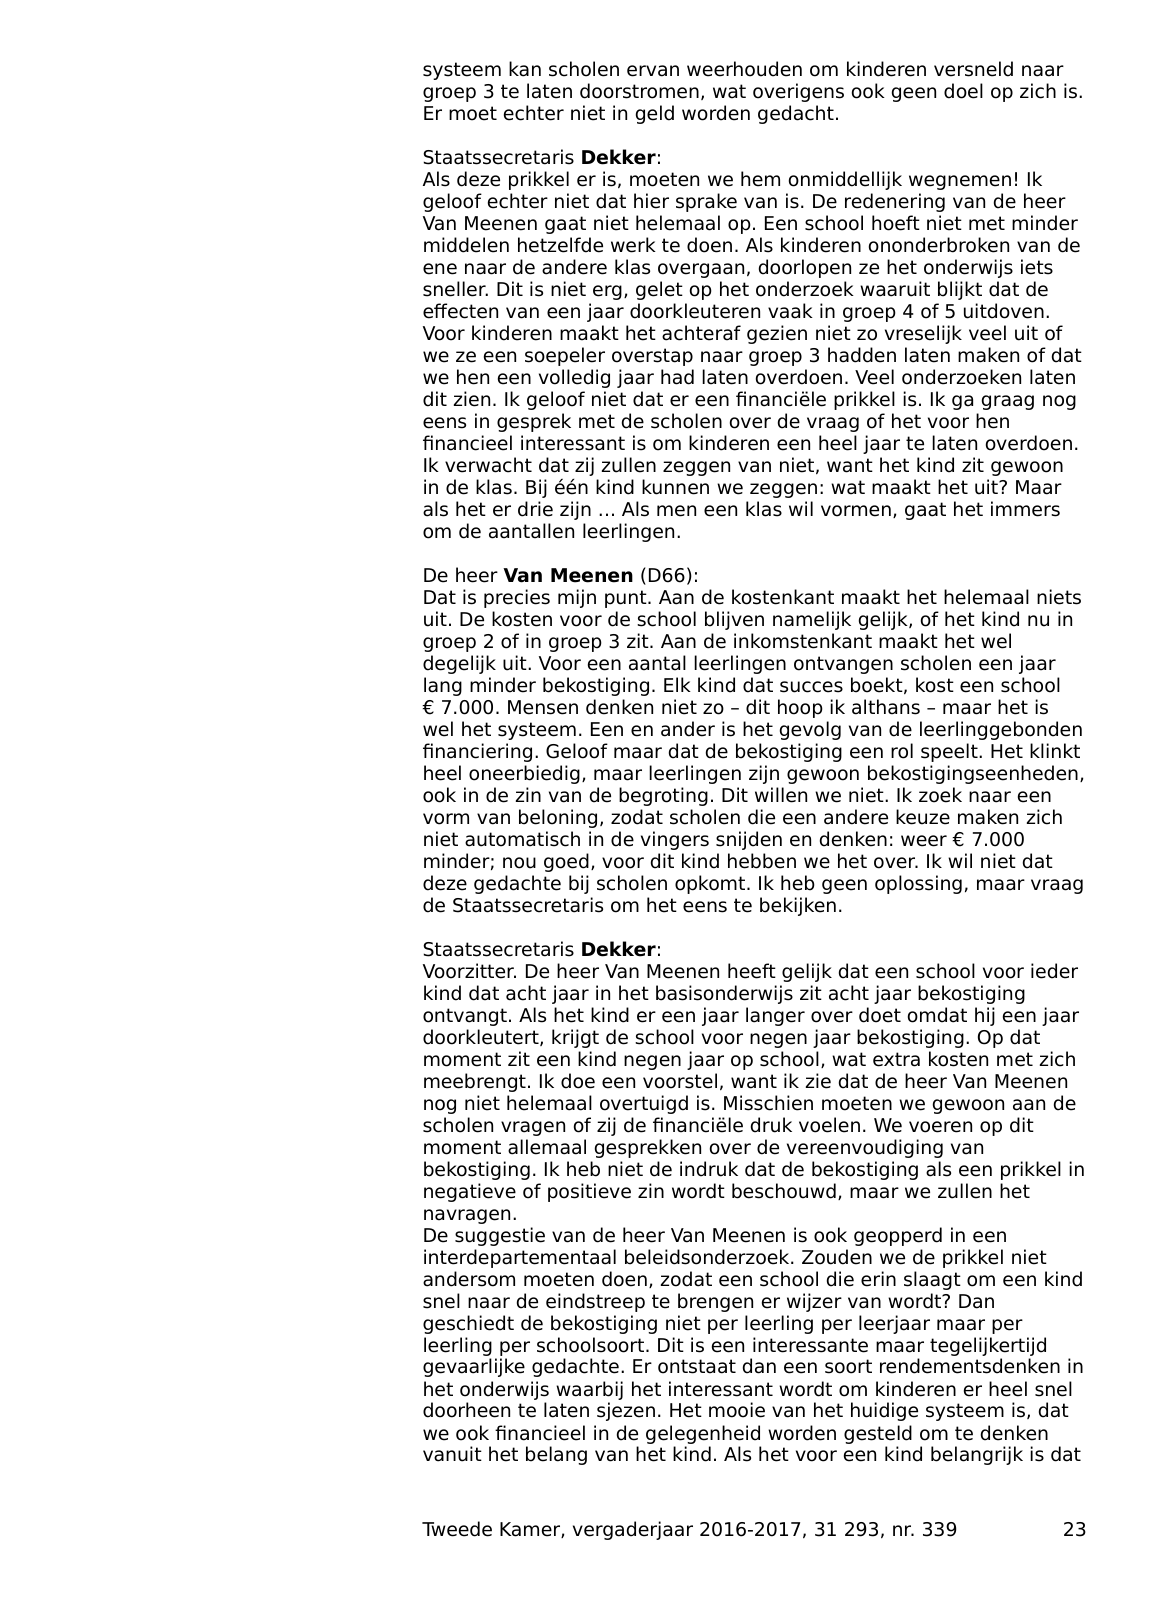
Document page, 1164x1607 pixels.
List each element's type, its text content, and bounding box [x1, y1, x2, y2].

text systeem kan scholen ervan weerhouden om kinderen versneld naar groep 3 te laten doorstromen, wat overigens ook geen doel op zich is. Er moet echter niet in geld worden gedacht. [422, 59, 1087, 125]
text Dat is precies mijn punt. Aan de kostenkant maakt het helemaal niets uit. De kosten voor de school blijven namelijk gelijk, of het kind nu in groep 2 of in groep 3 zit. Aan de inkomstenkant maakt het wel degelijk uit. Voor een aantal leerlingen ontvangen scholen een jaar lang minder bekostiging. Elk kind dat succes boekt, kost een school € 7.000. Mensen denken niet zo – dit hoop ik althans – maar het is wel het systeem. Een en ander is het gevolg van de leerlinggebonden financiering. Geloof maar dat de bekostiging een rol speelt. Het klinkt heel oneerbiedig, maar leerlingen zijn gewoon bekostigingseenheden, ook in de zin van de begroting. Dit willen we niet. Ik zoek naar een vorm van beloning, zodat scholen die een andere keuze maken zich niet automatisch in de vingers snijden en denken: weer € 7.000 minder; nou goed, voor dit kind hebben we het over. Ik wil niet dat deze gedachte bij scholen opkomt. Ik heb geen oplossing, maar vraag de Staatssecretaris om het eens te bekijken. [422, 587, 1087, 917]
text Staatssecretaris Dekker: [422, 939, 1087, 961]
text De heer Van Meenen (D66): [422, 565, 1087, 587]
text Staatssecretaris Dekker: [422, 147, 1087, 169]
text De suggestie van de heer Van Meenen is ook geopperd in een interdepartementaal beleidsonderzoek. Zouden we de prikkel niet andersom moeten doen, zodat een school die erin slaagt om een kind snel naar de eindstreep te brengen er wijzer van wordt? Dan geschiedt de bekostiging niet per leerling per leerjaar maar per leerling per schoolsoort. Dit is een interessante maar tegelijkertijd gevaarlijke gedachte. Er ontstaat dan een soort rendementsdenken in het onderwijs waarbij het interessant wordt om kinderen er heel snel doorheen te laten sjezen. Het mooie van het huidige systeem is, dat we ook financieel in de gelegenheid worden gesteld om te denken vanuit het belang van het kind. Als het voor een kind belangrijk is dat [422, 1224, 1087, 1466]
text Als deze prikkel er is, moeten we hem onmiddellijk wegnemen! Ik geloof echter niet dat hier sprake van is. De redenering van de heer Van Meenen gaat niet helemaal op. Een school hoeft niet met minder middelen hetzelfde werk te doen. Als kinderen ononderbroken van de ene naar de andere klas overgaan, doorlopen ze het onderwijs iets sneller. Dit is niet erg, gelet op het onderzoek waaruit blijkt dat de effecten van een jaar doorkleuteren vaak in groep 4 of 5 uitdoven. Voor kinderen maakt het achteraf gezien niet zo vreselijk veel uit of we ze een soepeler overstap naar groep 3 hadden laten maken of dat we hen een volledig jaar had laten overdoen. Veel onderzoeken laten dit zien. Ik geloof niet dat er een financiële prikkel is. Ik ga graag nog eens in gesprek met de scholen over de vraag of het voor hen financieel interessant is om kinderen een heel jaar te laten overdoen. Ik verwacht dat zij zullen zeggen van niet, want het kind zit gewoon in de klas. Bij één kind kunnen we zeggen: wat maakt het uit? Maar als het er drie zijn ... Als men een klas wil vormen, gaat het immers om de aantallen leerlingen. [422, 169, 1087, 543]
text Voorzitter. De heer Van Meenen heeft gelijk dat een school voor ieder kind dat acht jaar in het basisonderwijs zit acht jaar bekostiging ontvangt. Als het kind er een jaar langer over doet omdat hij een jaar doorkleutert, krijgt de school voor negen jaar bekostiging. Op dat moment zit een kind negen jaar op school, wat extra kosten met zich meebrengt. Ik doe een voorstel, want ik zie dat de heer Van Meenen nog niet helemaal overtuigd is. Misschien moeten we gewoon aan de scholen vragen of zij de financiële druk voelen. We voeren op dit moment allemaal gesprekken over de vereenvoudiging van bekostiging. Ik heb niet de indruk dat de bekostiging als een prikkel in negatieve of positieve zin wordt beschouwd, maar we zullen het navragen. [422, 961, 1087, 1224]
